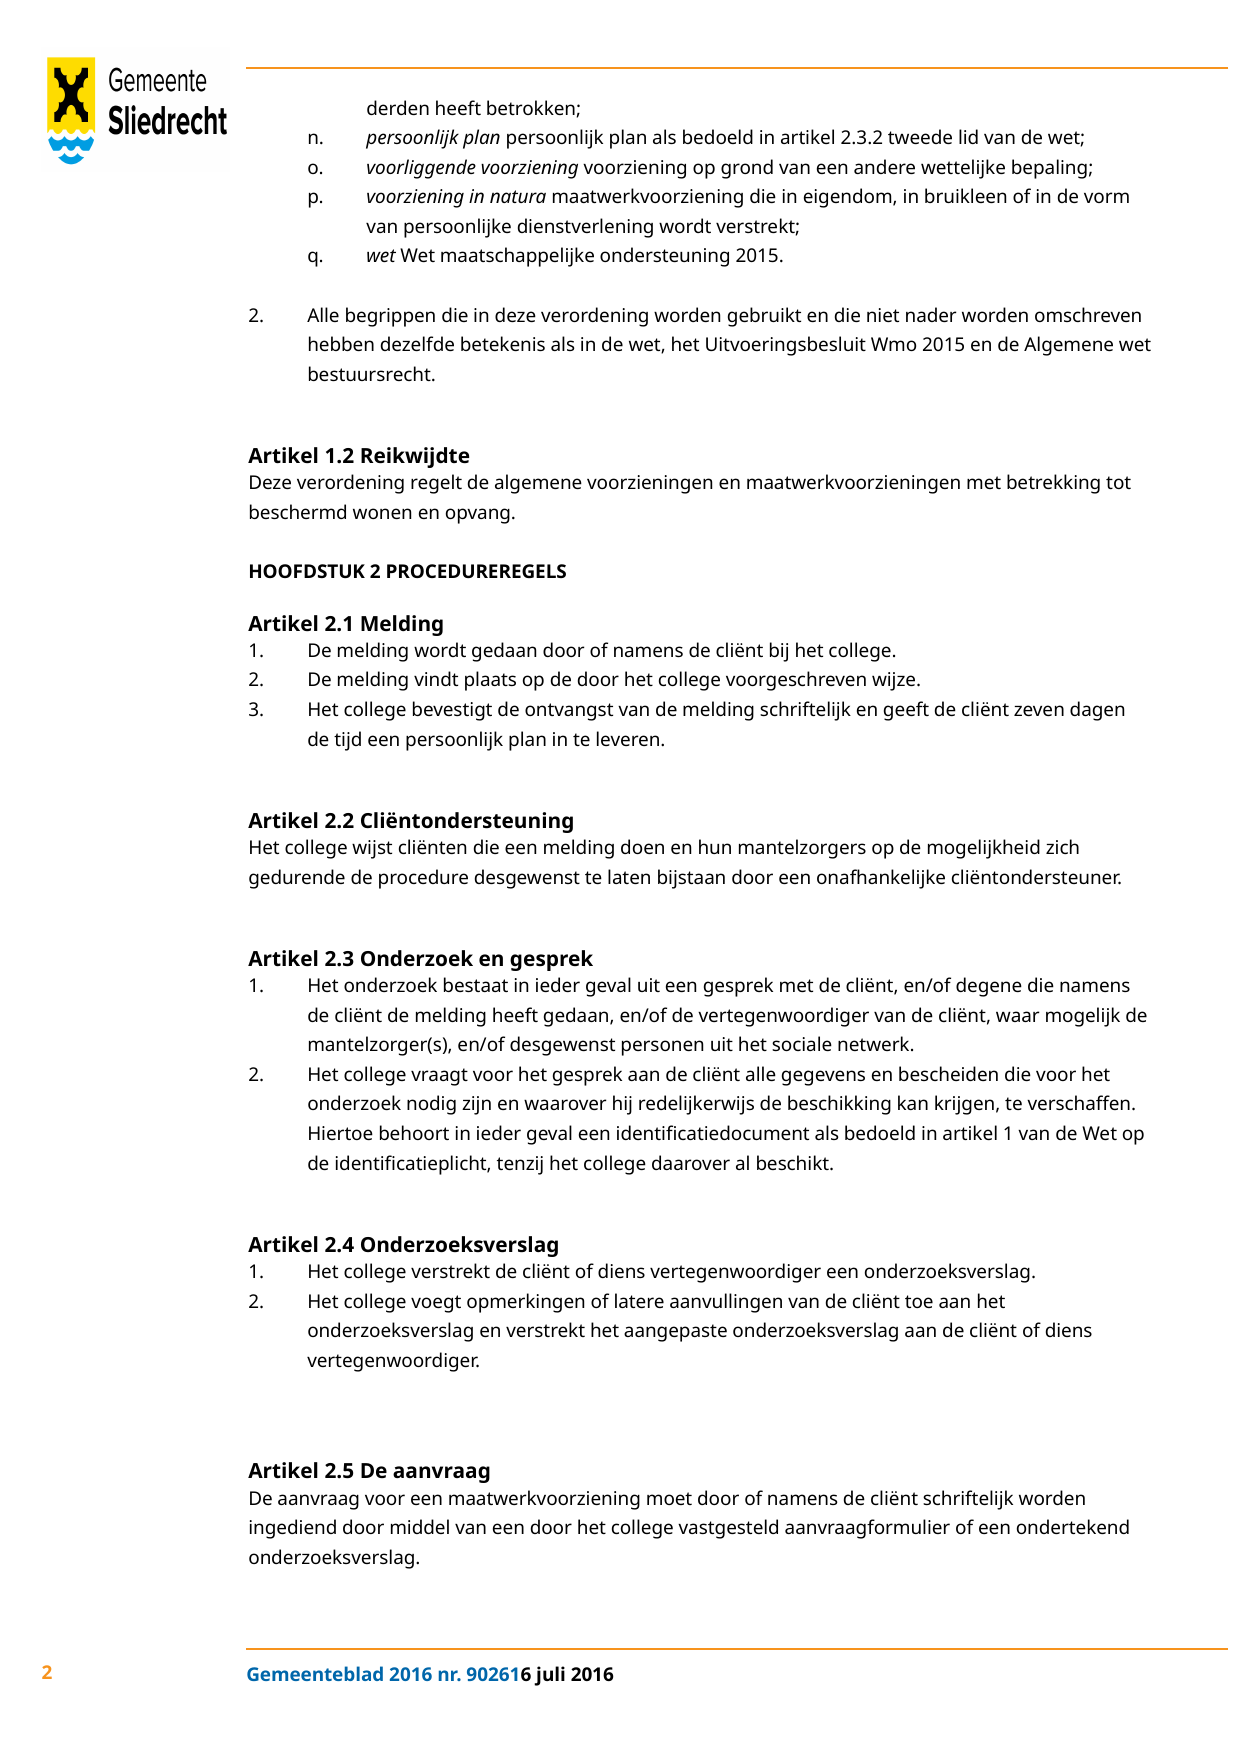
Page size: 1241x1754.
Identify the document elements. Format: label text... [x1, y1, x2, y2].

list Het college verstrekt de cliënt of diens vertegenwoordiger een onderzoeksverslag. [248, 1258, 1152, 1284]
text Deze verordening regelt de algemene voorzieningen en maatwerkvoorzieningen met betrekking tot beschermd wonen en opvang. [248, 469, 1152, 525]
text Het college wijst cliënten die een melding doen en hun mantelzorgers op de mogelijkheid zich gedurende de procedure desgewenst te laten bijstaan door een onafhankelijke cliëntondersteuner. [248, 834, 1152, 889]
list voorziening in natura maatwerkvoorziening die in eigendom, in bruikleen of in de vorm van persoonlijke dienstverlening wordt verstrekt; [307, 183, 1152, 239]
list De melding vindt plaats op de door het college voorgeschreven wijze. [248, 667, 1152, 692]
list Het college vraagt voor het gesprek aan de cliënt alle gegevens en bescheiden die voor het onderzoek nodig zijn en waarover hij redelijkerwijs de beschikking kan krijgen, te verschaffen. Hiertoe behoort in ieder geval een identificatiedocument als bedoeld in artikel 1 van de Wet op de identificatieplicht, tenzij het college daarover al beschikt. [248, 1061, 1152, 1176]
text De aanvraag voor een maatwerkvoorziening moet door of namens de cliënt schriftelijk worden ingediend door middel van een door het college vastgesteld aanvraagformulier of een ondertekend onderzoeksverslag. [248, 1485, 1152, 1570]
text Artikel 2.2 Cliëntondersteuning [248, 806, 1152, 834]
list wet Wet maatschappelijke ondersteuning 2015. [307, 243, 1152, 268]
text HOOFDSTUK 2 PROCEDUREREGELS [248, 558, 1152, 584]
list Het college voegt opmerkingen of latere aanvullingen van de cliënt toe aan het onderzoeksverslag en verstrekt het aangepaste onderzoeksverslag aan de cliënt of diens vertegenwoordiger. [248, 1288, 1152, 1373]
list persoonlijk plan persoonlijk plan als bedoeld in artikel 2.3.2 tweede lid van de wet; [307, 124, 1152, 150]
text Artikel 2.5 De aanvraag [248, 1457, 1152, 1485]
text Artikel 2.4 Onderzoeksverslag [248, 1230, 1152, 1258]
picture [41, 47, 231, 172]
list Het college bevestigt de ontvangst van de melding schriftelijk en geeft de cliënt zeven dagen de tijd een persoonlijk plan in te leveren. [248, 696, 1152, 752]
text Artikel 1.2 Reikwijdte [248, 441, 1152, 469]
list Het onderzoek bestaat in ieder geval uit een gesprek met de cliënt, en/of degene die namens de cliënt de melding heeft gedaan, en/of de vertegenwoordiger van de cliënt, waar mogelijk de mantelzorger(s), en/of desgewenst personen uit het sociale netwerk. [248, 972, 1152, 1057]
list De melding wordt gedaan door of namens de cliënt bij het college. [248, 637, 1152, 663]
list Alle begrippen die in deze verordening worden gebruikt en die niet nader worden omschreven hebben dezelfde betekenis als in de wet, het Uitvoeringsbesluit Wmo 2015 en de Algemene wet bestuursrecht. [248, 302, 1152, 387]
text Artikel 2.3 Onderzoek en gesprek [248, 944, 1152, 972]
list voorliggende voorziening voorziening op grond van een andere wettelijke bepaling; [307, 154, 1152, 180]
text Artikel 2.1 Melding [248, 609, 1152, 637]
list derden heeft betrokken; [307, 95, 1152, 121]
